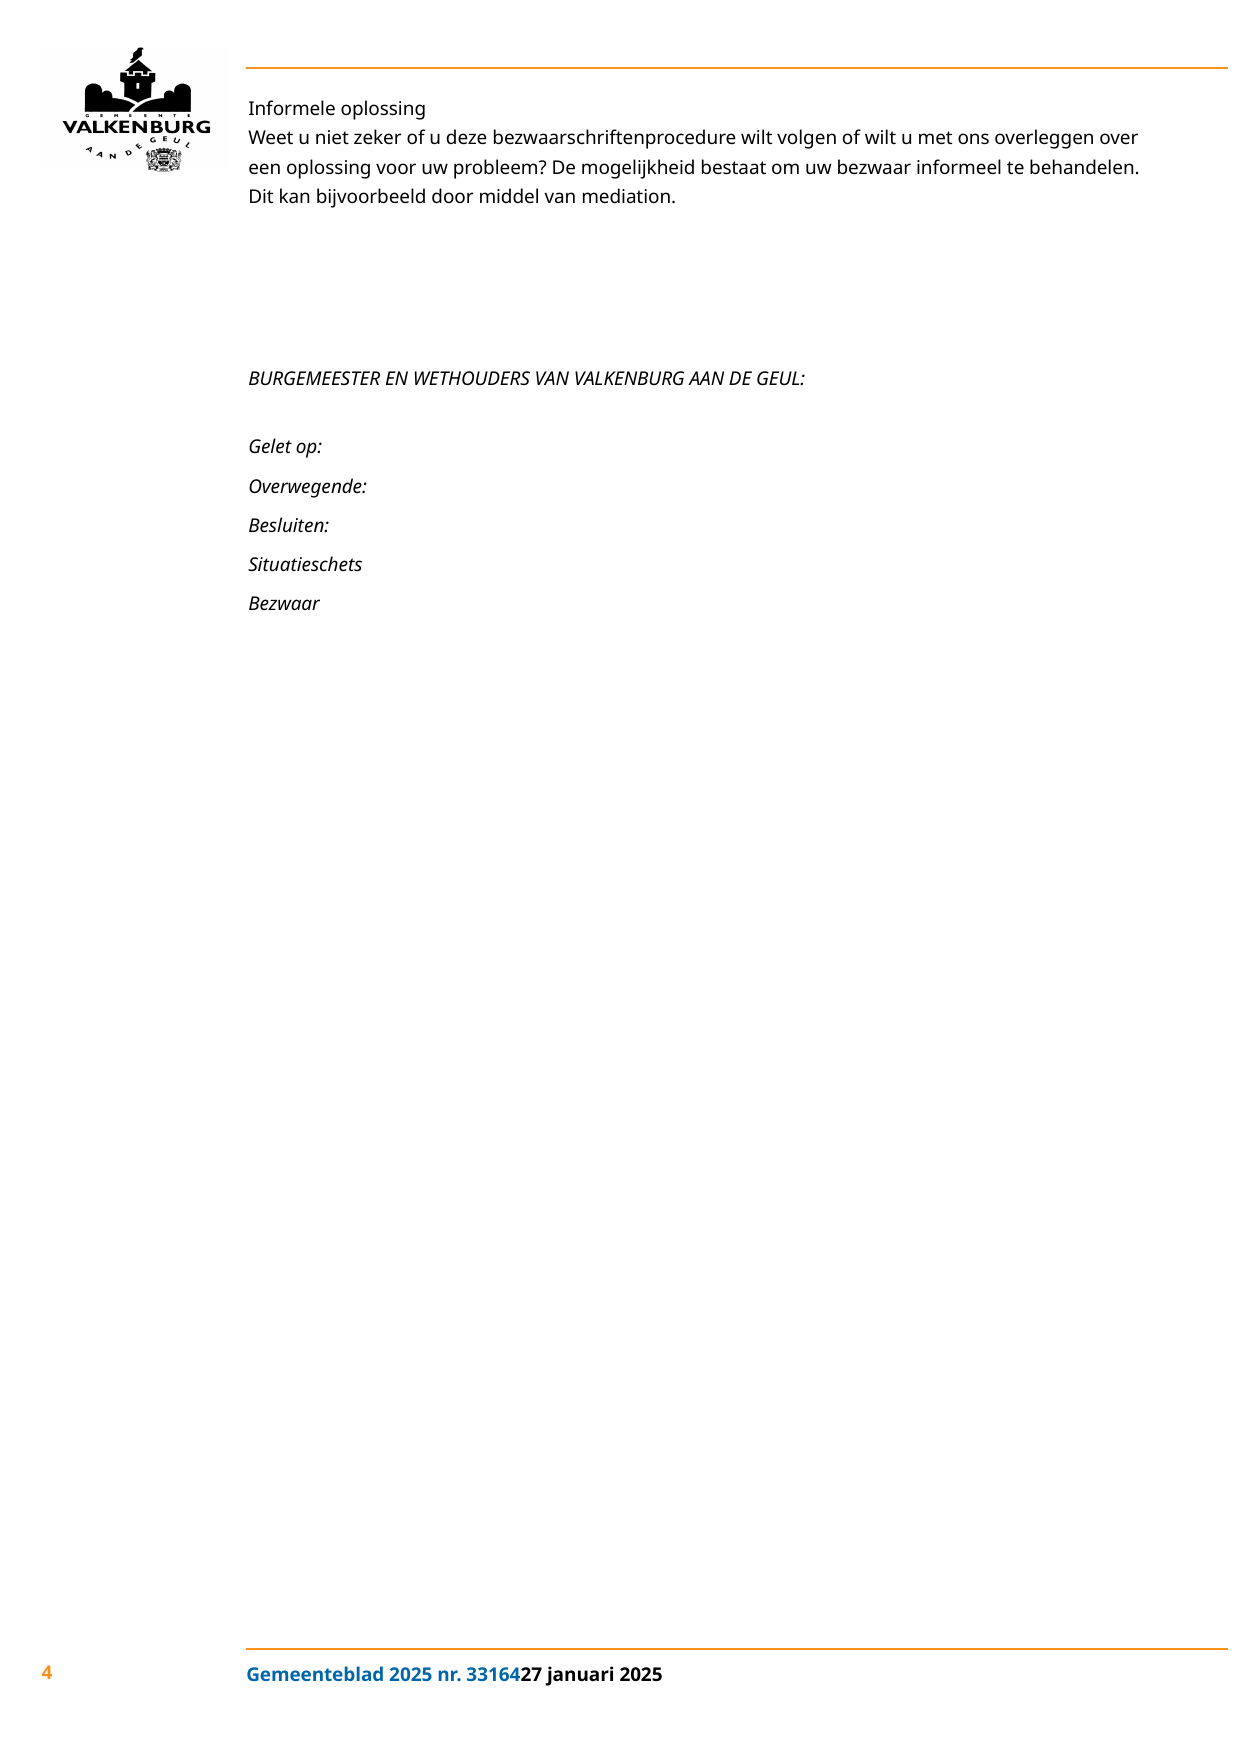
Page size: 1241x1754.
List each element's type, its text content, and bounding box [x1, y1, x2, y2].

picture [41, 47, 231, 172]
text BURGEMEESTER EN WETHOUDERS VAN VALKENBURG AAN DE GEUL: [248, 365, 1152, 390]
text Informele oplossing [248, 95, 1152, 121]
text Weet u niet zeker of u deze bezwaarschriftenprocedure wilt volgen of wilt u met ons overleggen over een oplossing voor uw probleem? De mogelijkheid bestaat om uw bezwaar informeel te behandelen. Dit kan bijvoorbeeld door middel van mediation. [248, 124, 1152, 209]
text Gelet op: [248, 433, 1152, 459]
text Bezwaar [248, 591, 1152, 616]
text Overwegende: [248, 473, 1152, 498]
text Situatieschets [248, 551, 1152, 577]
text Besluiten: [248, 512, 1152, 538]
